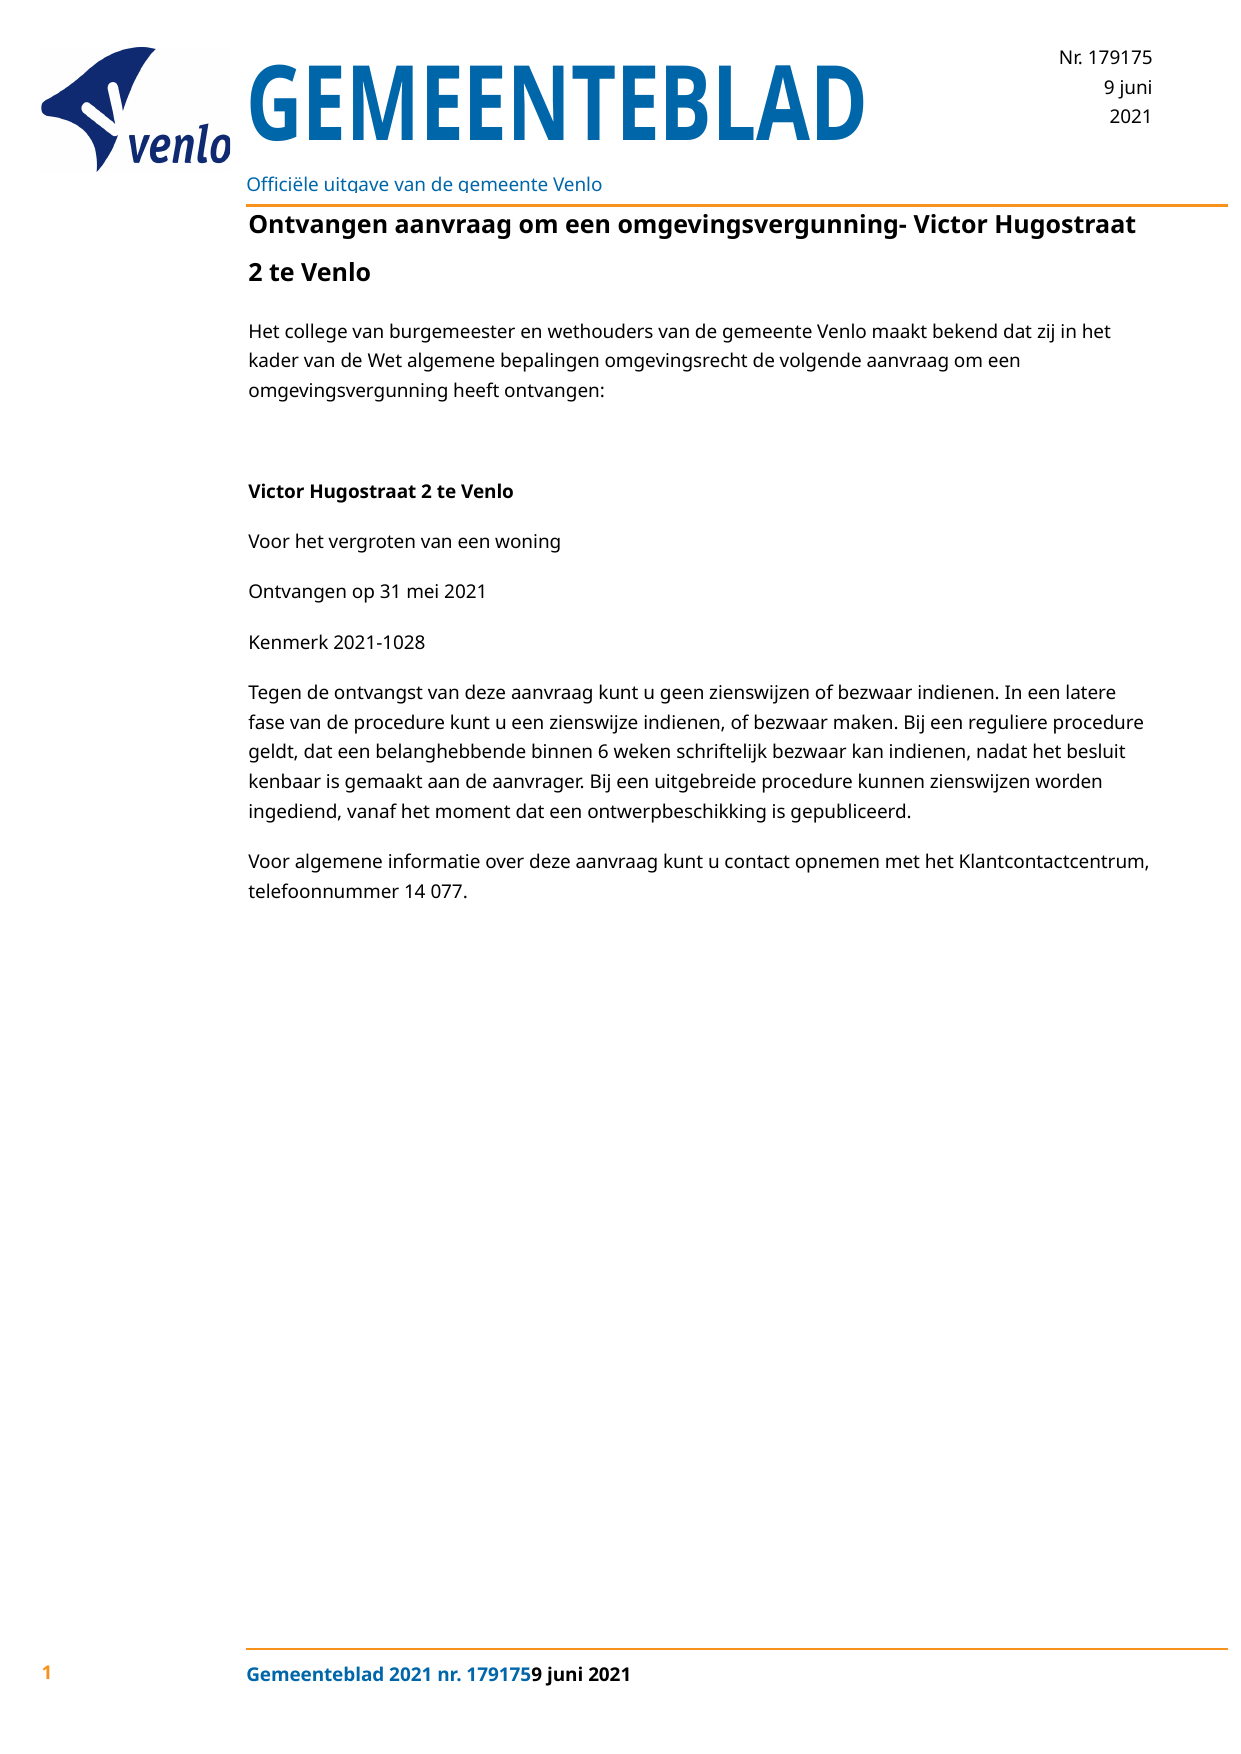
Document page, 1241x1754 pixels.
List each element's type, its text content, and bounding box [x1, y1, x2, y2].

text Ontvangen op 31 mei 2021 [248, 579, 1152, 604]
picture [41, 47, 231, 172]
text Voor algemene informatie over deze aanvraag kunt u contact opnemen met het Klantcontactcentrum, telefoonnummer 14 077. [248, 848, 1152, 904]
text Voor het vergroten van een woning [248, 528, 1152, 554]
text Het college van burgemeester en wethouders van de gemeente Venlo maakt bekend dat zij in het kader van de Wet algemene bepalingen omgevingsrecht de volgende aanvraag om een omgevingsvergunning heeft ontvangen: [248, 318, 1152, 403]
text Victor Hugostraat 2 te Venlo [248, 478, 1152, 504]
text Kenmerk 2021-1028 [248, 629, 1152, 655]
text Ontvangen aanvraag om een omgevingsvergunning- Victor Hugostraat 2 te Venlo [248, 207, 1152, 288]
text Tegen de ontvangst van deze aanvraag kunt u geen zienswijzen of bezwaar indienen. In een latere fase van de procedure kunt u een zienswijze indienen, of bezwaar maken. Bij een reguliere procedure geldt, dat een belanghebbende binnen 6 weken schriftelijk bezwaar kan indienen, nadat het besluit kenbaar is gemaakt aan de aanvrager. Bij een uitgebreide procedure kunnen zienswijzen worden ingediend, vanaf het moment dat een ontwerpbeschikking is gepubliceerd. [248, 679, 1152, 824]
